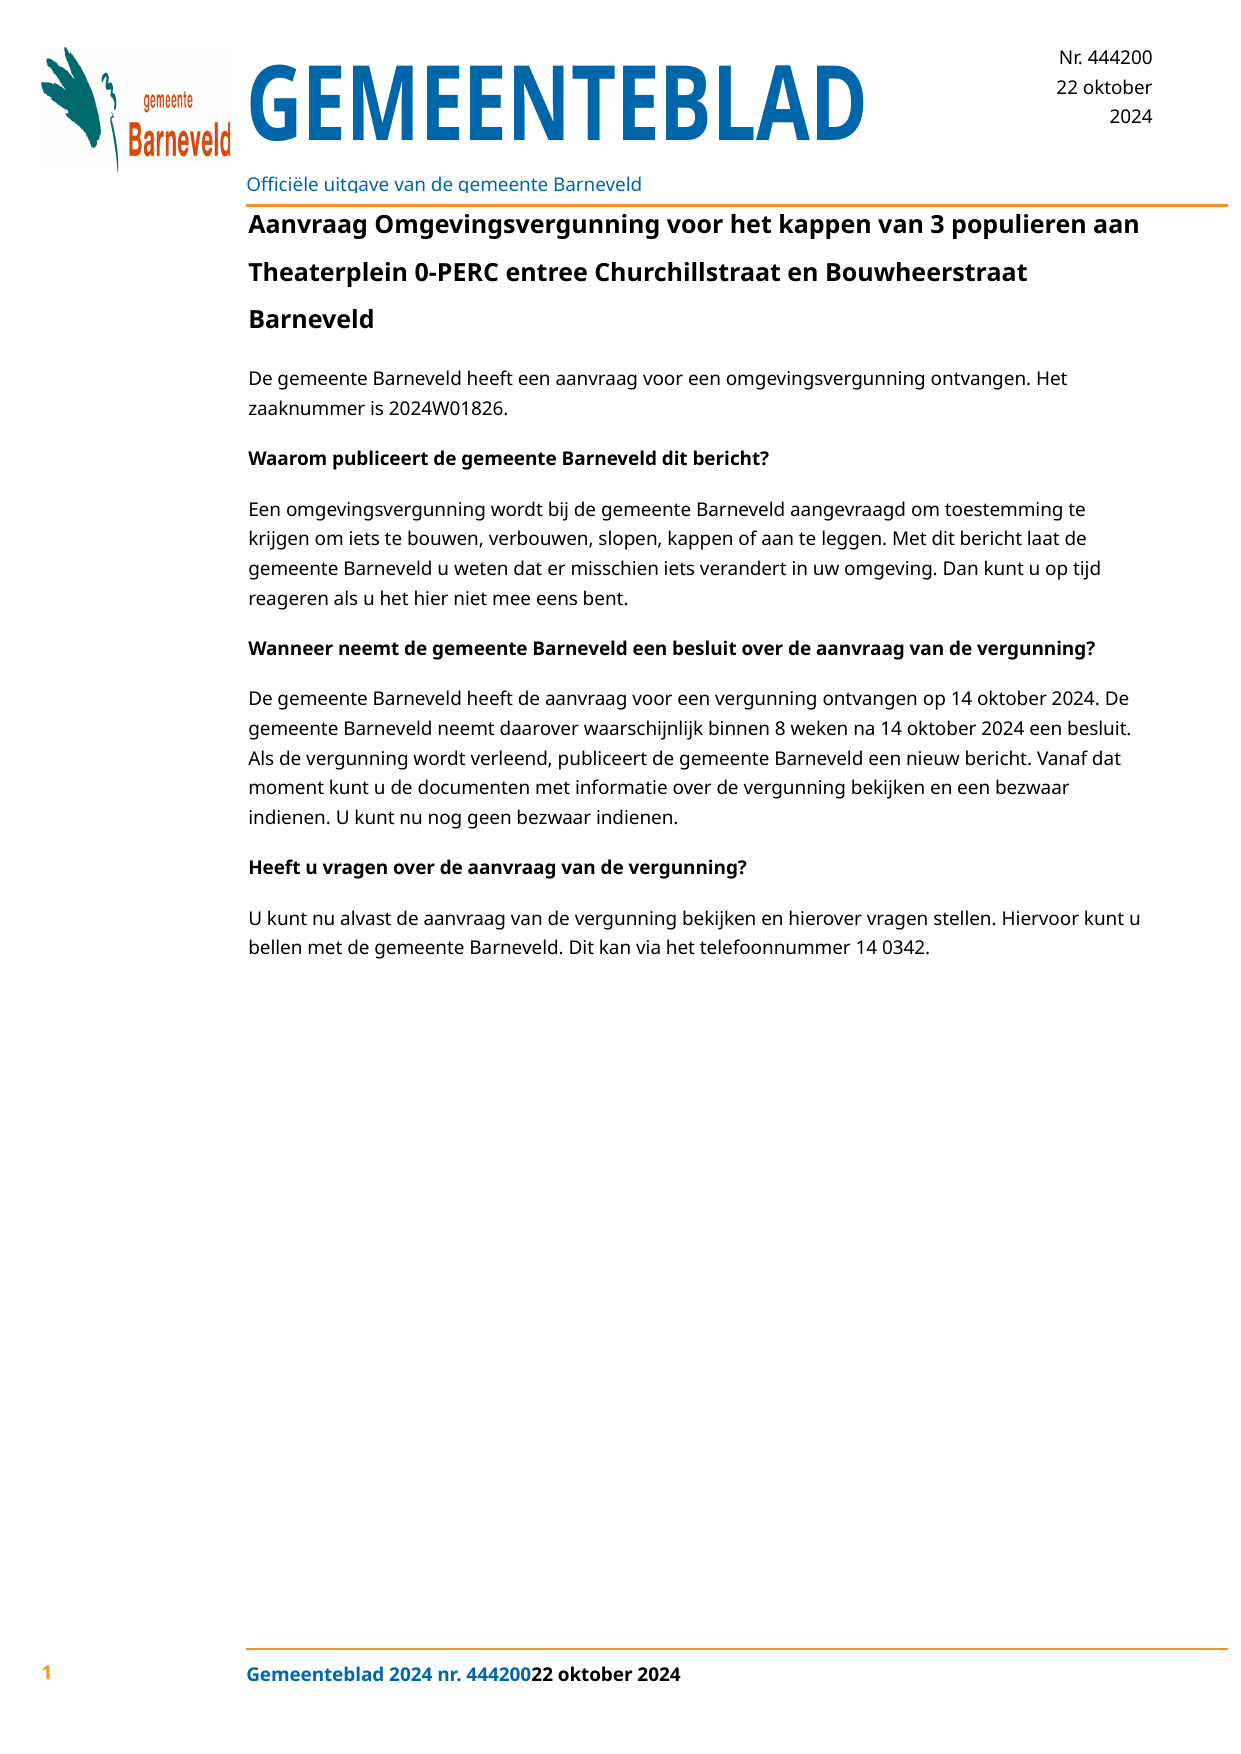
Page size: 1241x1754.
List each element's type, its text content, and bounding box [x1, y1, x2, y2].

text Wanneer neemt de gemeente Barneveld een besluit over de aanvraag van de vergunning? [248, 635, 1152, 661]
text Waarom publiceert de gemeente Barneveld dit bericht? [248, 446, 1152, 471]
text Heeft u vragen over de aanvraag van de vergunning? [248, 854, 1152, 880]
picture [41, 47, 231, 172]
text De gemeente Barneveld heeft de aanvraag voor een vergunning ontvangen op 14 oktober 2024. De gemeente Barneveld neemt daarover waarschijnlijk binnen 8 weken na 14 oktober 2024 een besluit. Als de vergunning wordt verleend, publiceert de gemeente Barneveld een nieuw bericht. Vanaf dat moment kunt u de documenten met informatie over de vergunning bekijken en een bezwaar indienen. U kunt nu nog geen bezwaar indienen. [248, 686, 1152, 829]
text U kunt nu alvast de aanvraag van de vergunning bekijken en hierover vragen stellen. Hiervoor kunt u bellen met de gemeente Barneveld. Dit kan via het telefoonnummer 14 0342. [248, 905, 1152, 960]
text De gemeente Barneveld heeft een aanvraag voor een omgevingsvergunning ontvangen. Het zaaknummer is 2024W01826. [248, 366, 1152, 421]
text Een omgevingsvergunning wordt bij de gemeente Barneveld aangevraagd om toestemming te krijgen om iets te bouwen, verbouwen, slopen, kappen of aan te leggen. Met dit bericht laat de gemeente Barneveld u weten dat er misschien iets verandert in uw omgeving. Dan kunt u op tijd reageren als u het hier niet mee eens bent. [248, 496, 1152, 610]
text Aanvraag Omgevingsvergunning voor het kappen van 3 populieren aan Theaterplein 0-PERC entree Churchillstraat en Bouwheerstraat Barneveld [248, 207, 1152, 336]
